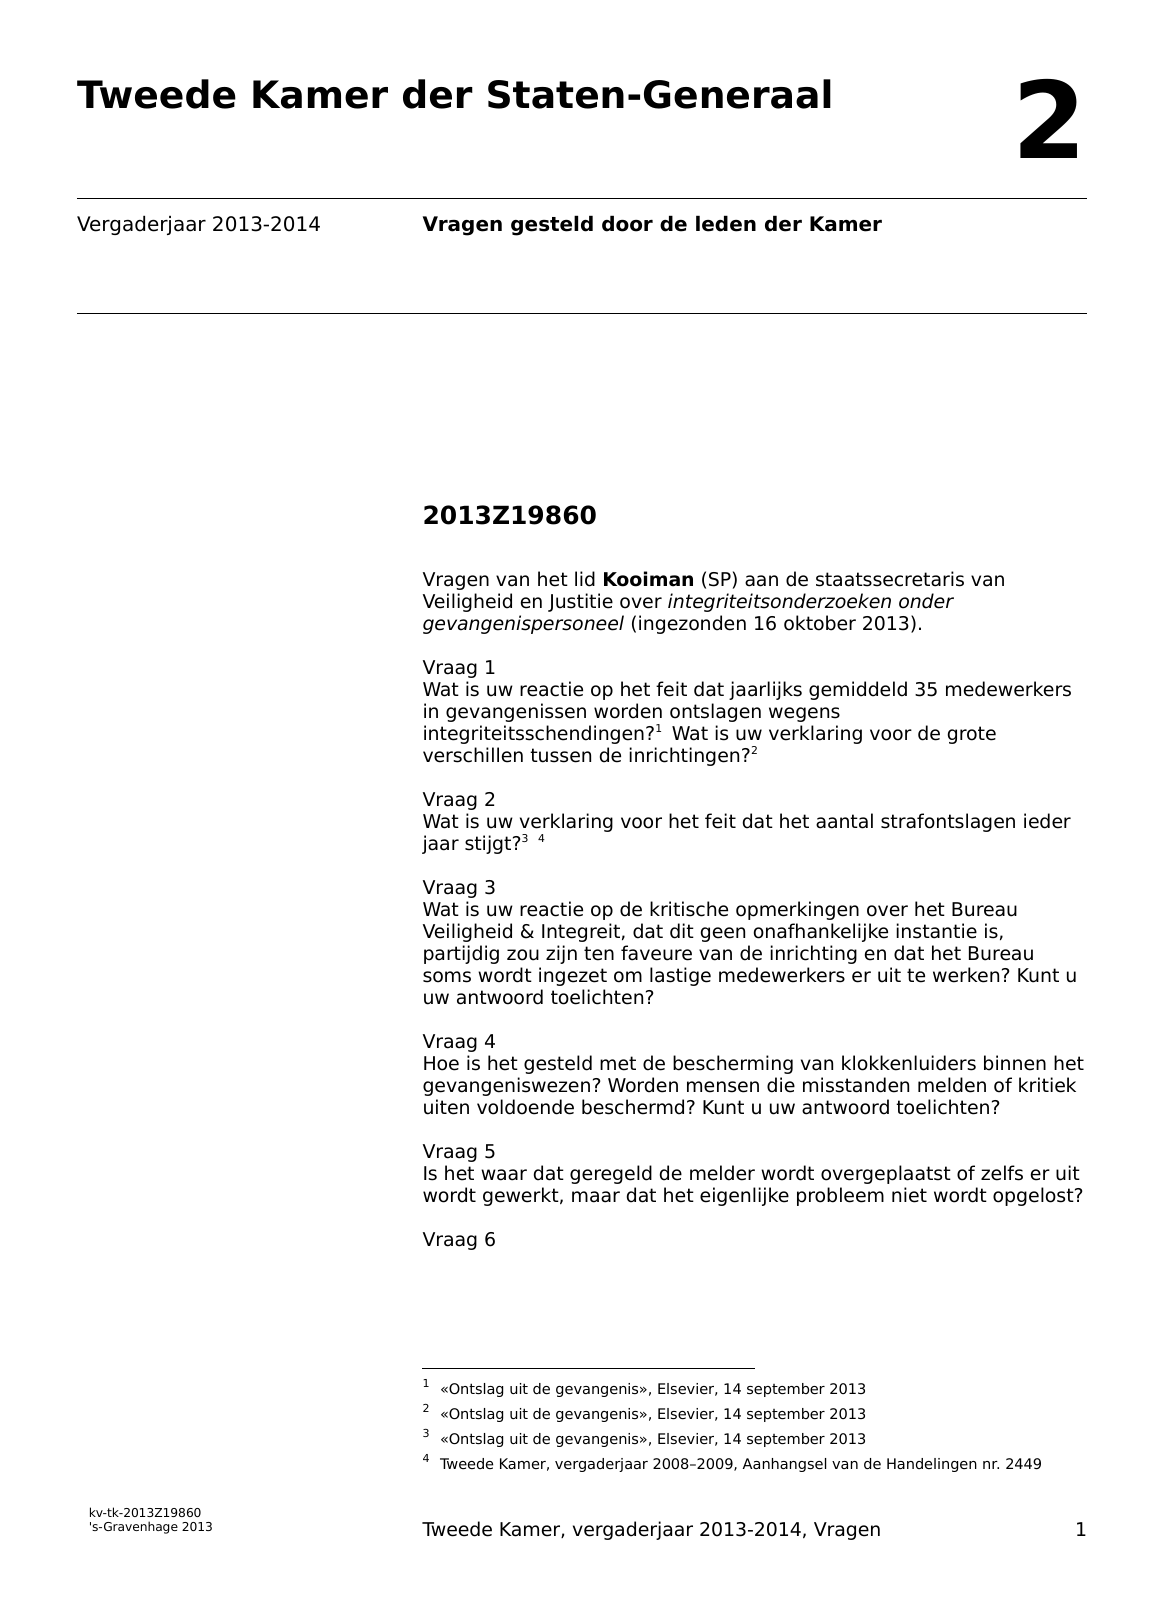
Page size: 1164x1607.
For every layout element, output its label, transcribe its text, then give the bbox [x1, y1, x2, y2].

text Wat is uw reactie op de kritische opmerkingen over het Bureau Veiligheid & Integreit, dat dit geen onafhankelijke instantie is, partijdig zou zijn ten faveure van de inrichting en dat het Bureau soms wordt ingezet om lastige medewerkers er uit te werken? Kunt u uw antwoord toelichten? [422, 899, 1087, 1009]
table_cell Vergaderjaar 2013-2014 [77, 199, 422, 313]
text Is het waar dat geregeld de melder wordt overgeplaatst of zelfs er uit wordt gewerkt, maar dat het eigenlijke probleem niet wordt opgelost? [422, 1163, 1087, 1207]
text Vraag 1 [422, 657, 1087, 679]
text «Ontslag uit de gevangenis», Elsevier, 14 september 2013 [422, 1402, 1087, 1424]
table_header Tweede Kamer der Staten-Generaal [77, 59, 886, 198]
text «Ontslag uit de gevangenis», Elsevier, 14 september 2013 [422, 1377, 1087, 1399]
table_header 2 [886, 59, 1087, 198]
text Wat is uw reactie op het feit dat jaarlijks gemiddeld 35 medewerkers in gevangenissen worden ontslagen wegens integriteitsschendingen? Wat is uw verklaring voor de grote verschillen tussen de inrichtingen? [422, 679, 1087, 767]
text 's-Gravenhage 2013 [88, 1520, 323, 1534]
text Vraag 3 [422, 877, 1087, 899]
text kv-tk-2013Z19860 [88, 1506, 323, 1520]
table_cell Vragen gesteld door de leden der Kamer [422, 199, 1087, 313]
text Vragen van het lid Kooiman (SP) aan de staatssecretaris van Veiligheid en Justitie over integriteitsonderzoeken onder gevangenispersoneel (ingezonden 16 oktober 2013). [422, 569, 1087, 635]
text Wat is uw verklaring voor het feit dat het aantal strafontslagen ieder jaar stijgt? [422, 811, 1087, 855]
text Vraag 4 [422, 1031, 1087, 1053]
text «Ontslag uit de gevangenis», Elsevier, 14 september 2013 [422, 1427, 1087, 1449]
text Hoe is het gesteld met de bescherming van klokkenluiders binnen het gevangeniswezen? Worden mensen die misstanden melden of kritiek uiten voldoende beschermd? Kunt u uw antwoord toelichten? [422, 1053, 1087, 1119]
text Tweede Kamer, vergaderjaar 2008–2009, Aanhangsel van de Handelingen nr. 2449 [422, 1452, 1087, 1474]
text Vraag 5 [422, 1141, 1087, 1163]
text Vraag 2 [422, 789, 1087, 811]
text 2013Z19860 [422, 501, 1087, 531]
text Vraag 6 [422, 1229, 1087, 1251]
